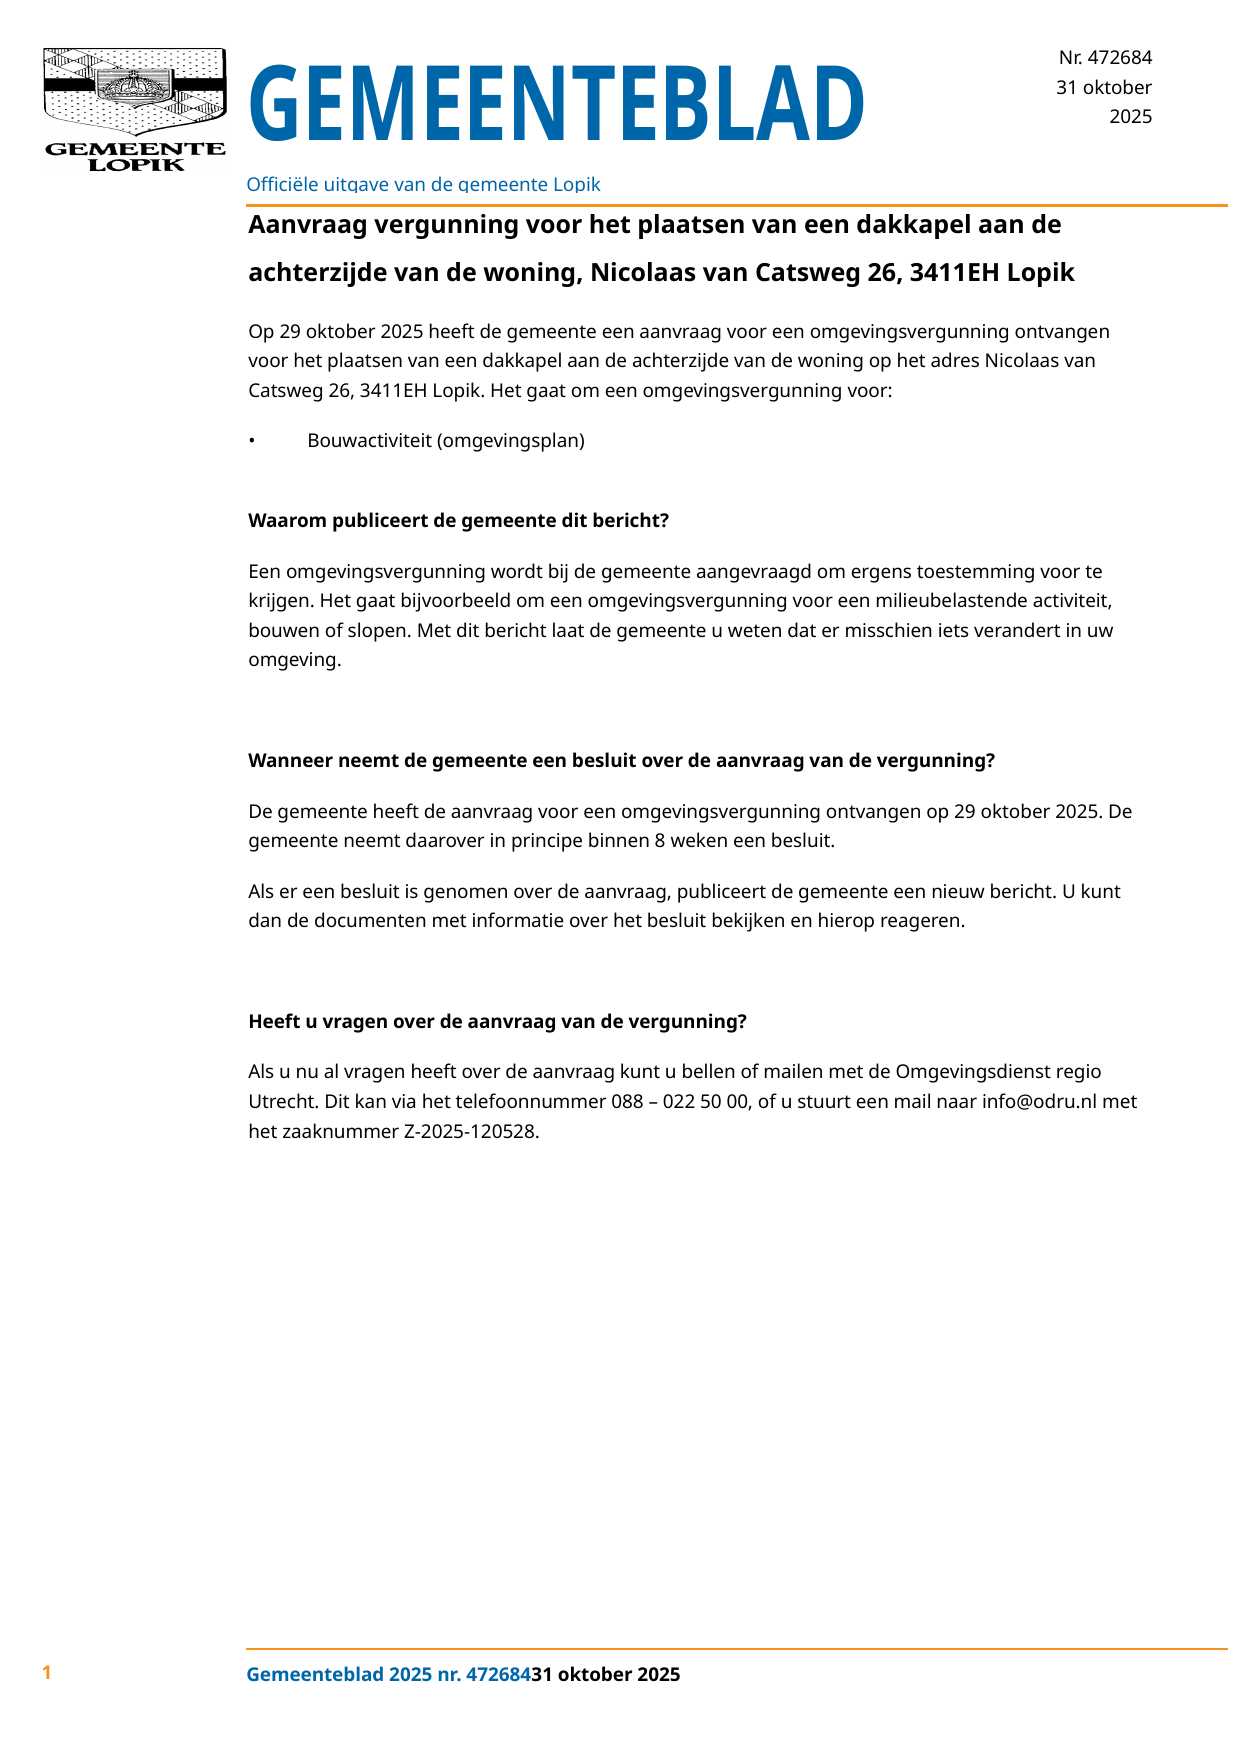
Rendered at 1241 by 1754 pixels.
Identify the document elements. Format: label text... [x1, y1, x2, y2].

text Aanvraag vergunning voor het plaatsen van een dakkapel aan de achterzijde van de woning, Nicolaas van Catsweg 26, 3411EH Lopik [248, 207, 1152, 288]
text De gemeente heeft de aanvraag voor een omgevingsvergunning ontvangen op 29 oktober 2025. De gemeente neemt daarover in principe binnen 8 weken een besluit. [248, 798, 1152, 853]
text Als er een besluit is genomen over de aanvraag, publiceert de gemeente een nieuw bericht. U kunt dan de documenten met informatie over het besluit bekijken en hierop reageren. [248, 878, 1152, 933]
text Heeft u vragen over de aanvraag van de vergunning? [248, 1008, 1152, 1034]
text Op 29 oktober 2025 heeft de gemeente een aanvraag voor een omgevingsvergunning ontvangen voor het plaatsen van een dakkapel aan de achterzijde van de woning op het adres Nicolaas van Catsweg 26, 3411EH Lopik. Het gaat om een omgevingsvergunning voor: [248, 318, 1152, 403]
list Bouwactiviteit (omgevingsplan) [248, 427, 1152, 453]
text Een omgevingsvergunning wordt bij de gemeente aangevraagd om ergens toestemming voor te krijgen. Het gaat bijvoorbeeld om een omgevingsvergunning voor een milieubelastende activiteit, bouwen of slopen. Met dit bericht laat de gemeente u weten dat er misschien iets verandert in uw omgeving. [248, 558, 1152, 672]
text Als u nu al vragen heeft over de aanvraag kunt u bellen of mailen met de Omgevingsdienst regio Utrecht. Dit kan via het telefoonnummer 088 – 022 50 00, of u stuurt een mail naar info@odru.nl met het zaaknummer Z-2025-120528. [248, 1059, 1152, 1144]
picture [41, 47, 231, 172]
text Wanneer neemt de gemeente een besluit over de aanvraag van de vergunning? [248, 747, 1152, 773]
text Waarom publiceert de gemeente dit bericht? [248, 507, 1152, 533]
